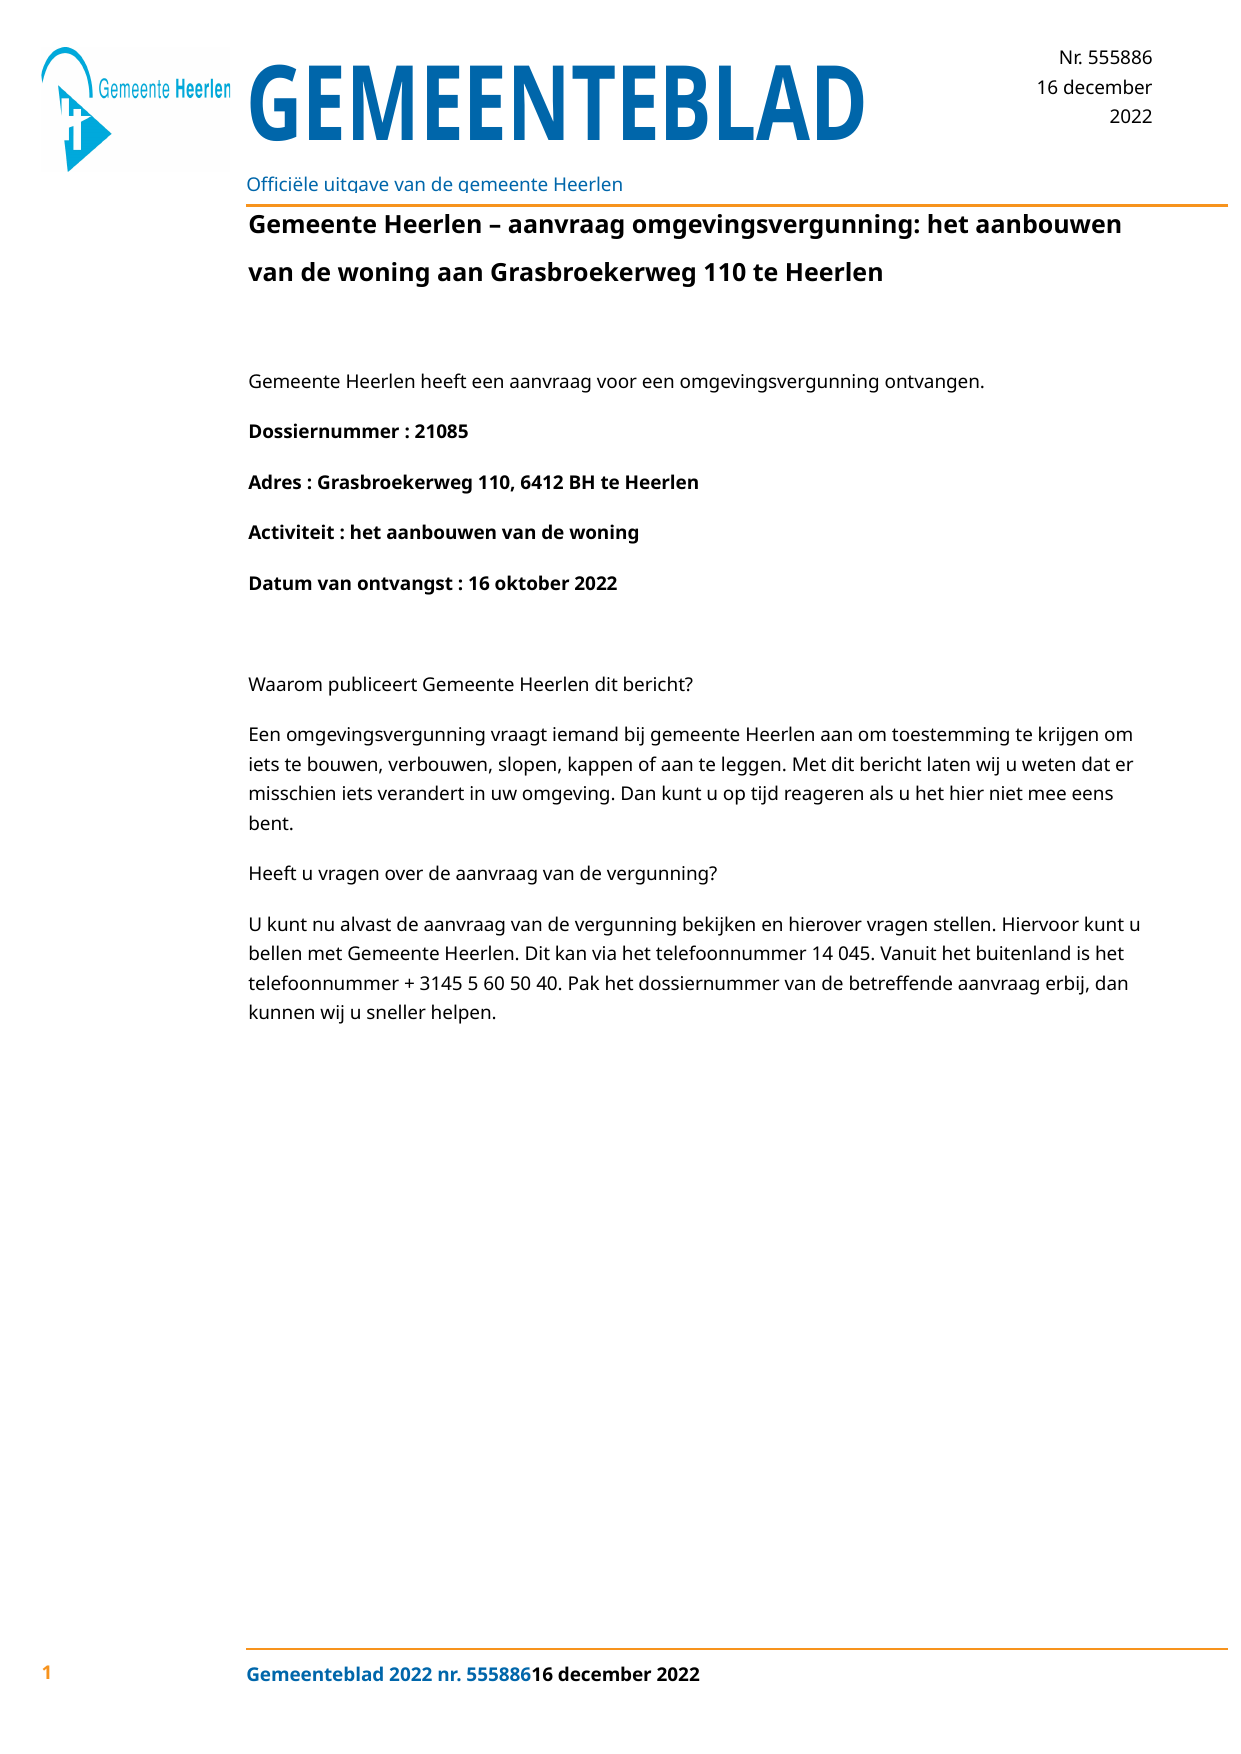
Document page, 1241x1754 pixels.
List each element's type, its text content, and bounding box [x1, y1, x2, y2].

text Gemeente Heerlen heeft een aanvraag voor een omgevingsvergunning ontvangen. [248, 368, 1152, 394]
picture [41, 47, 59, 70]
text Heeft u vragen over de aanvraag van de vergunning? [248, 860, 1152, 886]
text Een omgevingsvergunning vraagt iemand bij gemeente Heerlen aan om toestemming te krijgen om iets te bouwen, verbouwen, slopen, kappen of aan te leggen. Met dit bericht laten wij u weten dat er misschien iets verandert in uw omgeving. Dan kunt u op tijd reageren als u het hier niet mee eens bent. [248, 721, 1152, 836]
text U kunt nu alvast de aanvraag van de vergunning bekijken en hierover vragen stellen. Hiervoor kunt u bellen met Gemeente Heerlen. Dit kan via het telefoonnummer 14 045. Vanuit het buitenland is het telefoonnummer + 3145 5 60 50 40. Pak het dossiernummer van de betreffende aanvraag erbij, dan kunnen wij u sneller helpen. [248, 911, 1152, 1025]
text Waarom publiceert Gemeente Heerlen dit bericht? [248, 671, 1152, 697]
picture [41, 47, 231, 172]
text Activiteit : het aanbouwen van de woning [248, 519, 1152, 545]
text Datum van ontvangst : 16 oktober 2022 [248, 570, 1152, 596]
text Gemeente Heerlen – aanvraag omgevingsvergunning: het aanbouwen van de woning aan Grasbroekerweg 110 te Heerlen [248, 207, 1152, 288]
text Dossiernummer : 21085 [248, 419, 1152, 444]
text Adres : Grasbroekerweg 110, 6412 BH te Heerlen [248, 469, 1152, 495]
